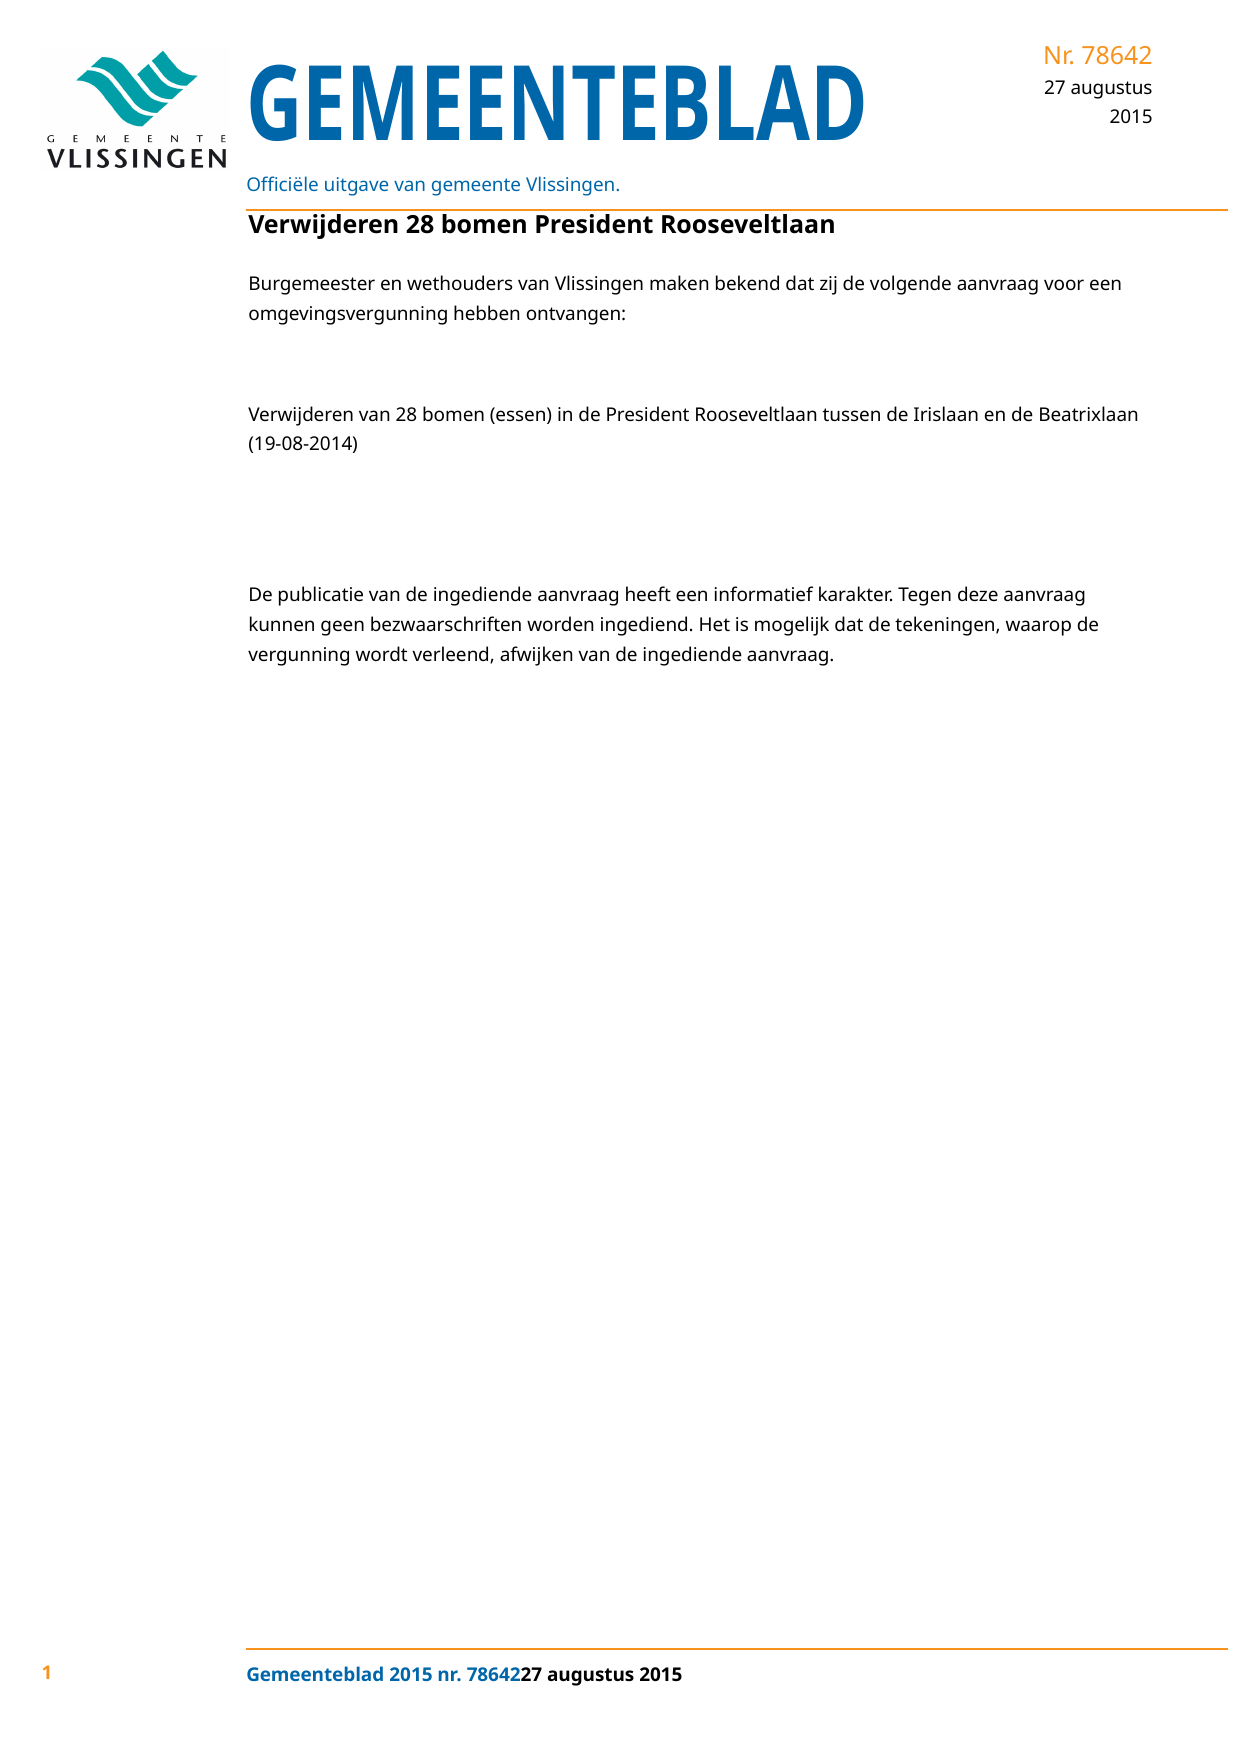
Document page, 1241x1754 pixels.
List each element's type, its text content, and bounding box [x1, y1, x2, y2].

text Verwijderen 28 bomen President Rooseveltlaan [248, 211, 1152, 241]
picture [41, 47, 231, 172]
text Burgemeester en wethouders van Vlissingen maken bekend dat zij de volgende aanvraag voor een omgevingsvergunning hebben ontvangen: [248, 270, 1152, 326]
text De publicatie van de ingediende aanvraag heeft een informatief karakter. Tegen deze aanvraag kunnen geen bezwaarschriften worden ingediend. Het is mogelijk dat de tekeningen, waarop de vergunning wordt verleend, afwijken van de ingediende aanvraag. [248, 582, 1152, 666]
text Verwijderen van 28 bomen (essen) in de President Rooseveltlaan tussen de Irislaan en de Beatrixlaan (19-08-2014) [248, 401, 1152, 456]
